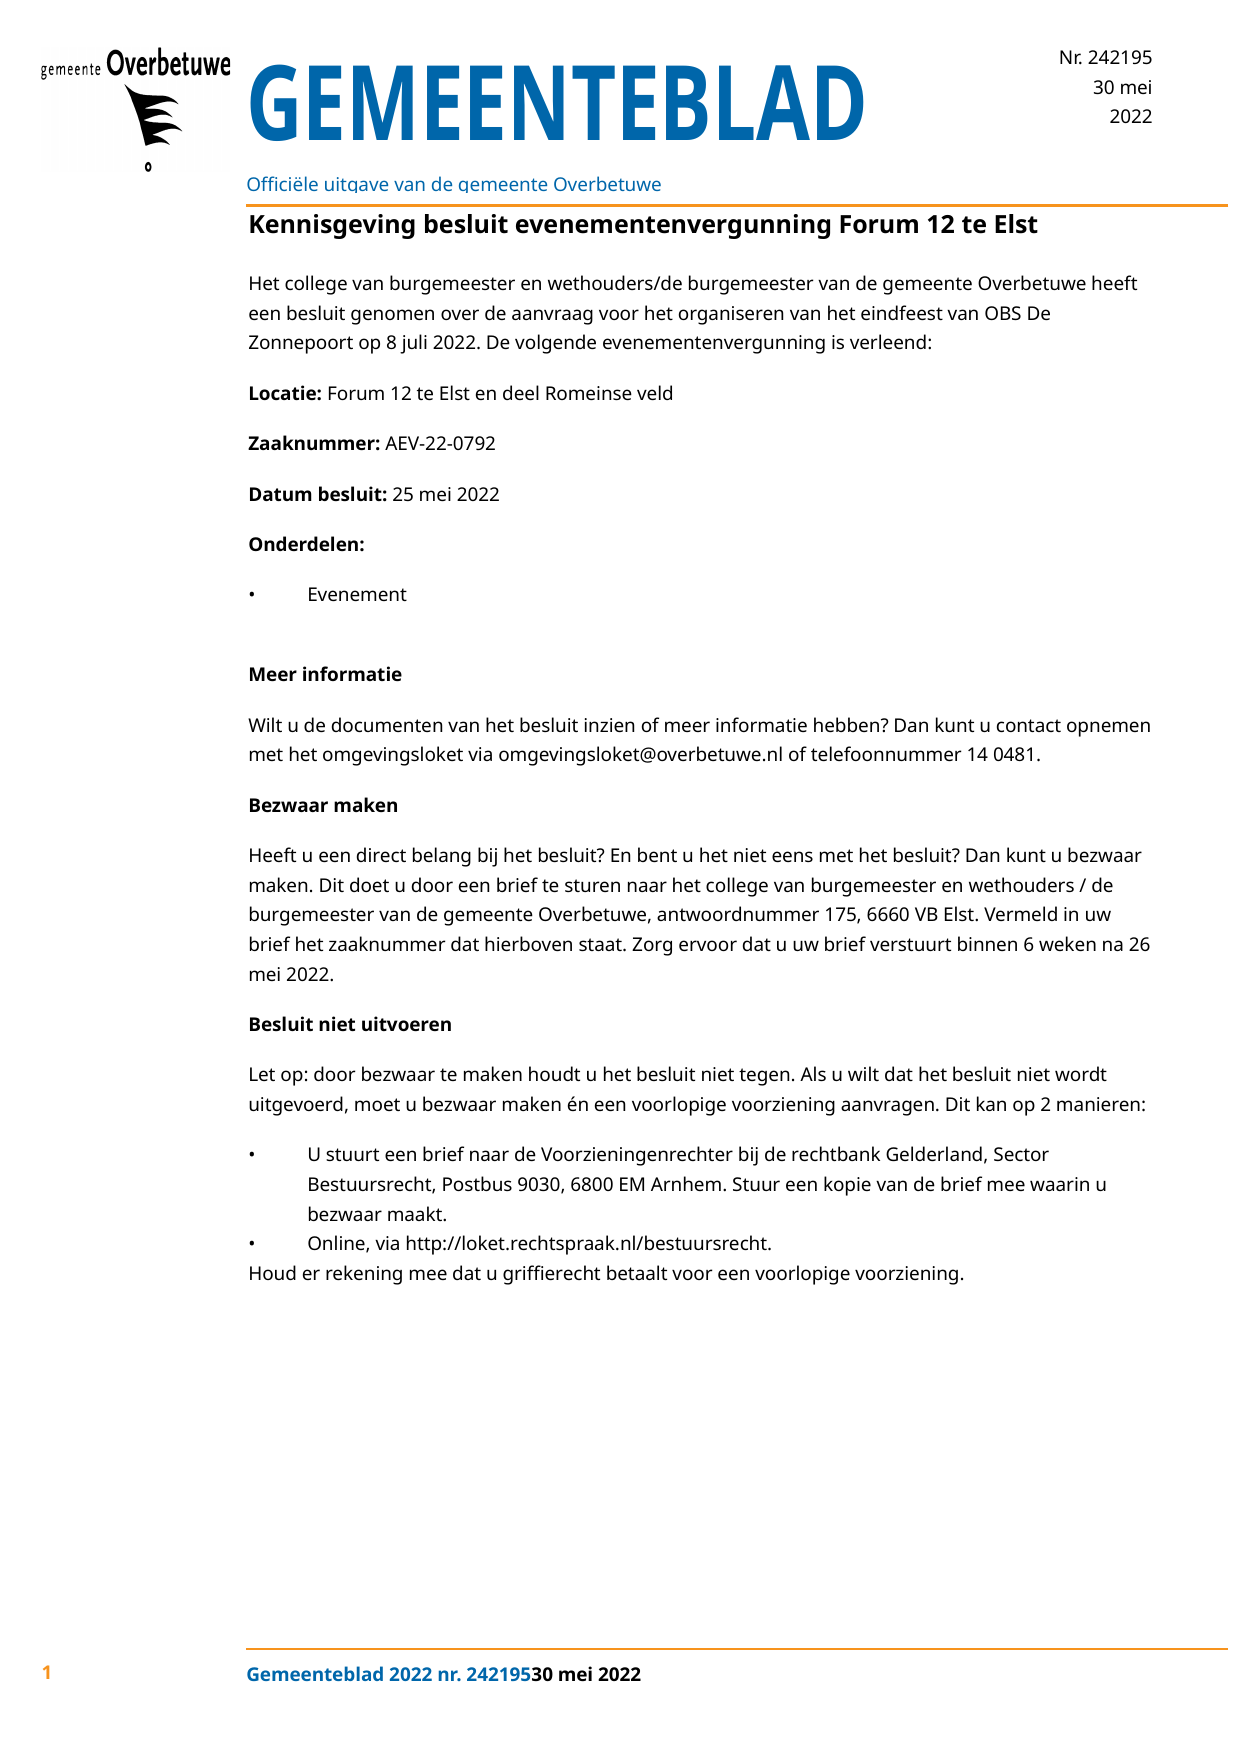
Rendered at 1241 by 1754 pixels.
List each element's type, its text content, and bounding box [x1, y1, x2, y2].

text Meer informatie [248, 662, 1152, 687]
text Kennisgeving besluit evenementenvergunning Forum 12 te Elst [248, 207, 1152, 241]
text Let op: door bezwaar te maken houdt u het besluit niet tegen. Als u wilt dat het besluit niet wordt uitgevoerd, moet u bezwaar maken én een voorlopige voorziening aanvragen. Dit kan op 2 manieren: [248, 1062, 1152, 1117]
text Bezwaar maken [248, 792, 1152, 818]
text Houd er rekening mee dat u griffierecht betaalt voor een voorlopige voorziening. [248, 1260, 1152, 1286]
text Onderdelen: [248, 531, 1152, 557]
text Wilt u de documenten van het besluit inzien of meer informatie hebben? Dan kunt u contact opnemen met het omgevingsloket via omgevingsloket@overbetuwe.nl of telefoonnummer 14 0481. [248, 712, 1152, 767]
list U stuurt een brief naar de Voorzieningenrechter bij de rechtbank Gelderland, Sector Bestuursrecht, Postbus 9030, 6800 EM Arnhem. Stuur een kopie van de brief mee waarin u bezwaar maakt. [248, 1142, 1152, 1226]
text Locatie: Forum 12 te Elst en deel Romeinse veld [248, 380, 1152, 406]
text Datum besluit: 25 mei 2022 [248, 481, 1152, 506]
text Besluit niet uitvoeren [248, 1011, 1152, 1037]
list Online, via http://loket.rechtspraak.nl/bestuursrecht. [248, 1230, 1152, 1256]
list Evenement [248, 582, 1152, 607]
text Heeft u een direct belang bij het besluit? En bent u het niet eens met het besluit? Dan kunt u bezwaar maken. Dit doet u door een brief te sturen naar het college van burgemeester en wethouders / de burgemeester van de gemeente Overbetuwe, antwoordnummer 175, 6660 VB Elst. Vermeld in uw brief het zaaknummer dat hierboven staat. Zorg ervoor dat u uw brief verstuurt binnen 6 weken na 26 mei 2022. [248, 842, 1152, 986]
text Zaaknummer: AEV-22-0792 [248, 430, 1152, 456]
text Het college van burgemeester en wethouders/de burgemeester van de gemeente Overbetuwe heeft een besluit genomen over de aanvraag voor het organiseren van het eindfeest van OBS De Zonnepoort op 8 juli 2022. De volgende evenementenvergunning is verleend: [248, 270, 1152, 355]
picture [41, 47, 231, 172]
